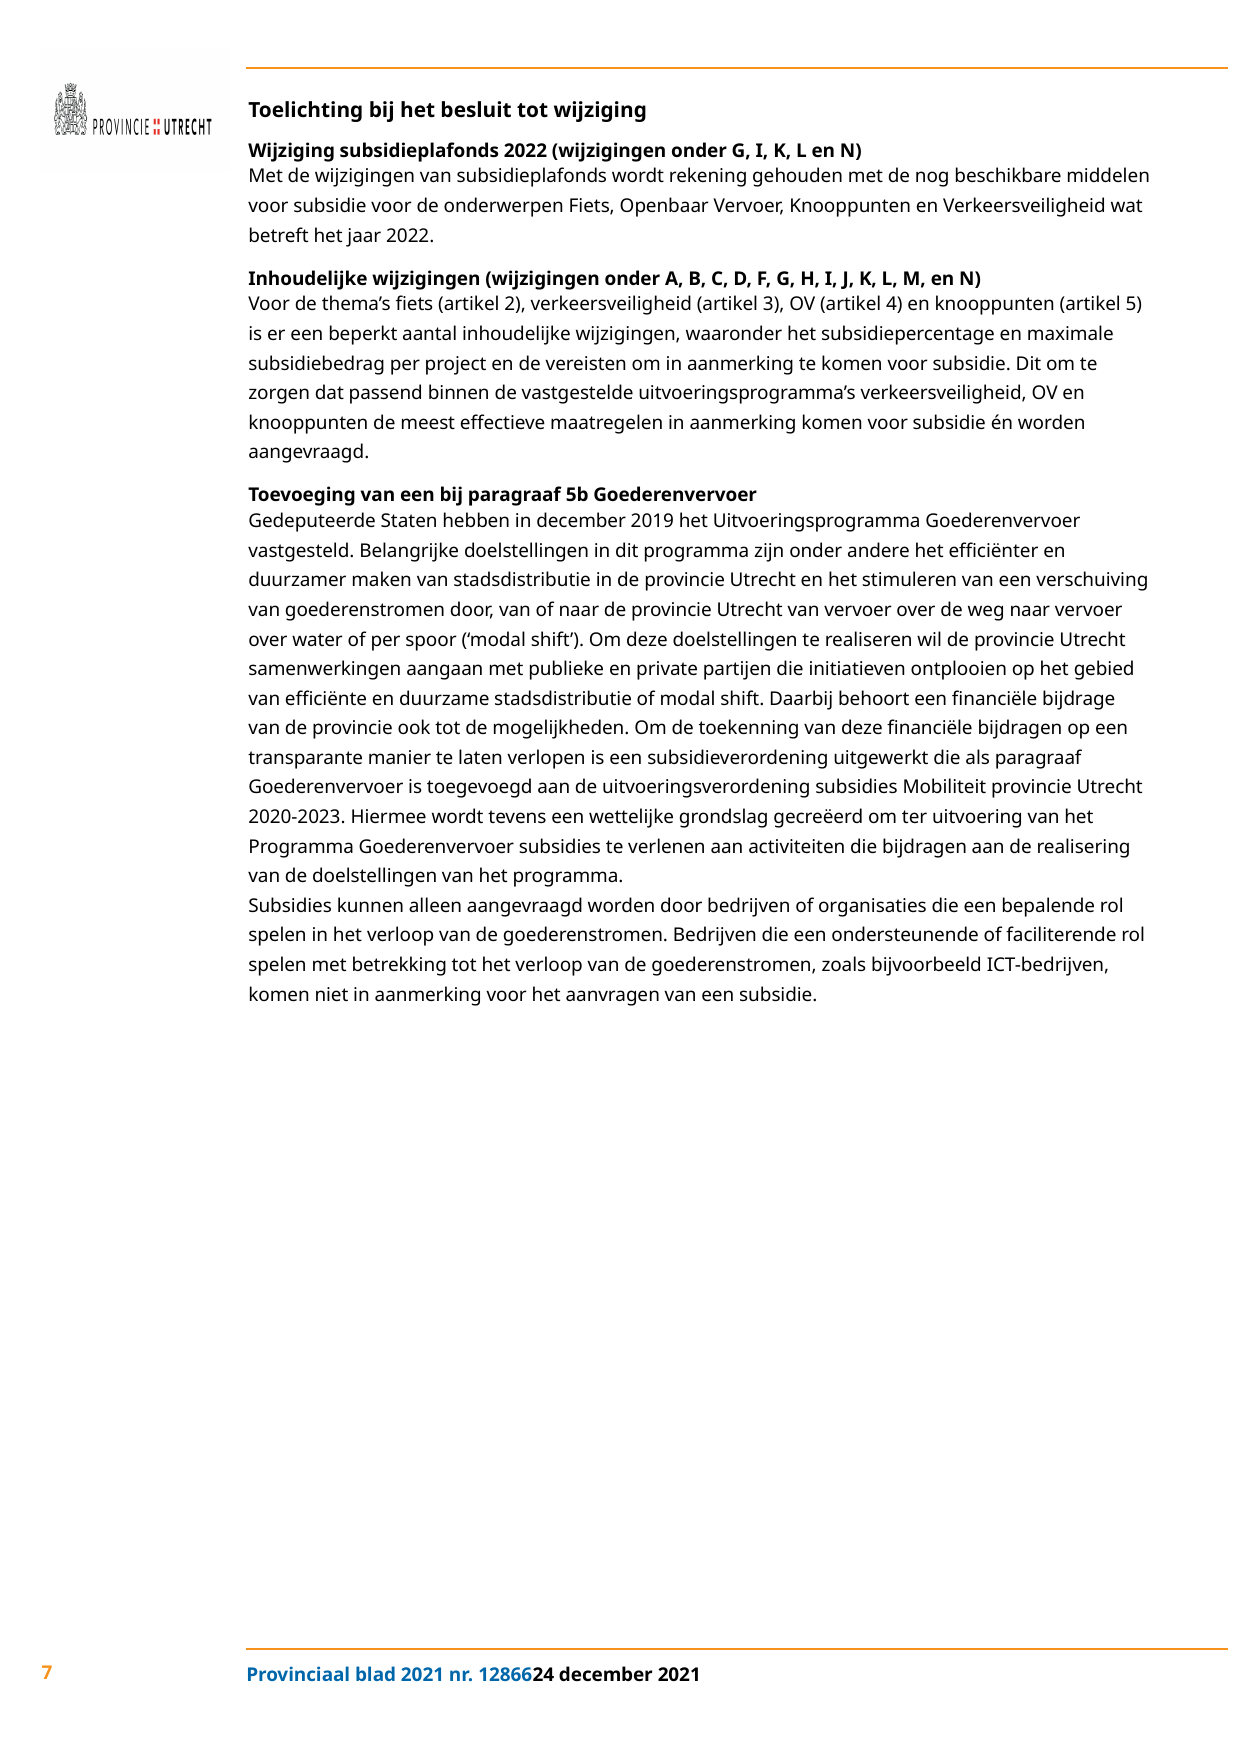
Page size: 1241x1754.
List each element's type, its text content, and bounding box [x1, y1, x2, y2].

text Voor de thema’s fiets (artikel 2), verkeersveiligheid (artikel 3), OV (artikel 4) en knooppunten (artikel 5) is er een beperkt aantal inhoudelijke wijzigingen, waaronder het subsidiepercentage en maximale subsidiebedrag per project en de vereisten om in aanmerking te komen voor subsidie. Dit om te zorgen dat passend binnen de vastgestelde uitvoeringsprogramma’s verkeersveiligheid, OV en knooppunten de meest effectieve maatregelen in aanmerking komen voor subsidie én worden aangevraagd. [248, 291, 1152, 464]
picture [41, 47, 231, 172]
text Subsidies kunnen alleen aangevraagd worden door bedrijven of organisaties die een bepalende rol spelen in het verloop van de goederenstromen. Bedrijven die een ondersteunende of faciliterende rol spelen met betrekking tot het verloop van de goederenstromen, zoals bijvoorbeeld ICT-bedrijven, komen niet in aanmerking voor het aanvragen van een subsidie. [248, 892, 1152, 1006]
text Toevoeging van een bij paragraaf 5b Goederenvervoer [248, 482, 1152, 507]
text Gedeputeerde Staten hebben in december 2019 het Uitvoeringsprogramma Goederenvervoer vastgesteld. Belangrijke doelstellingen in dit programma zijn onder andere het efficiënter en duurzamer maken van stadsdistributie in de provincie Utrecht en het stimuleren van een verschuiving van goederenstromen door, van of naar de provincie Utrecht van vervoer over de weg naar vervoer over water of per spoor (‘modal shift’). Om deze doelstellingen te realiseren wil de provincie Utrecht samenwerkingen aangaan met publieke en private partijen die initiatieven ontplooien op het gebied van efficiënte en duurzame stadsdistributie of modal shift. Daarbij behoort een financiële bijdrage van de provincie ook tot de mogelijkheden. Om de toekenning van deze financiële bijdragen op een transparante manier te laten verlopen is een subsidieverordening uitgewerkt die als paragraaf Goederenvervoer is toegevoegd aan de uitvoeringsverordening subsidies Mobiliteit provincie Utrecht 2020-2023. Hiermee wordt tevens een wettelijke grondslag gecreëerd om ter uitvoering van het Programma Goederenvervoer subsidies te verlenen aan activiteiten die bijdragen aan de realisering van de doelstellingen van het programma. [248, 507, 1152, 888]
text Met de wijzigingen van subsidieplafonds wordt rekening gehouden met de nog beschikbare middelen voor subsidie voor de onderwerpen Fiets, Openbaar Vervoer, Knooppunten en Verkeersveiligheid wat betreft het jaar 2022. [248, 163, 1152, 247]
text Inhoudelijke wijzigingen (wijzigingen onder A, B, C, D, F, G, H, I, J, K, L, M, en N) [248, 265, 1152, 291]
text Wijziging subsidieplafonds 2022 (wijzigingen onder G, I, K, L en N) [248, 137, 1152, 163]
text Toelichting bij het besluit tot wijziging [248, 95, 1152, 123]
